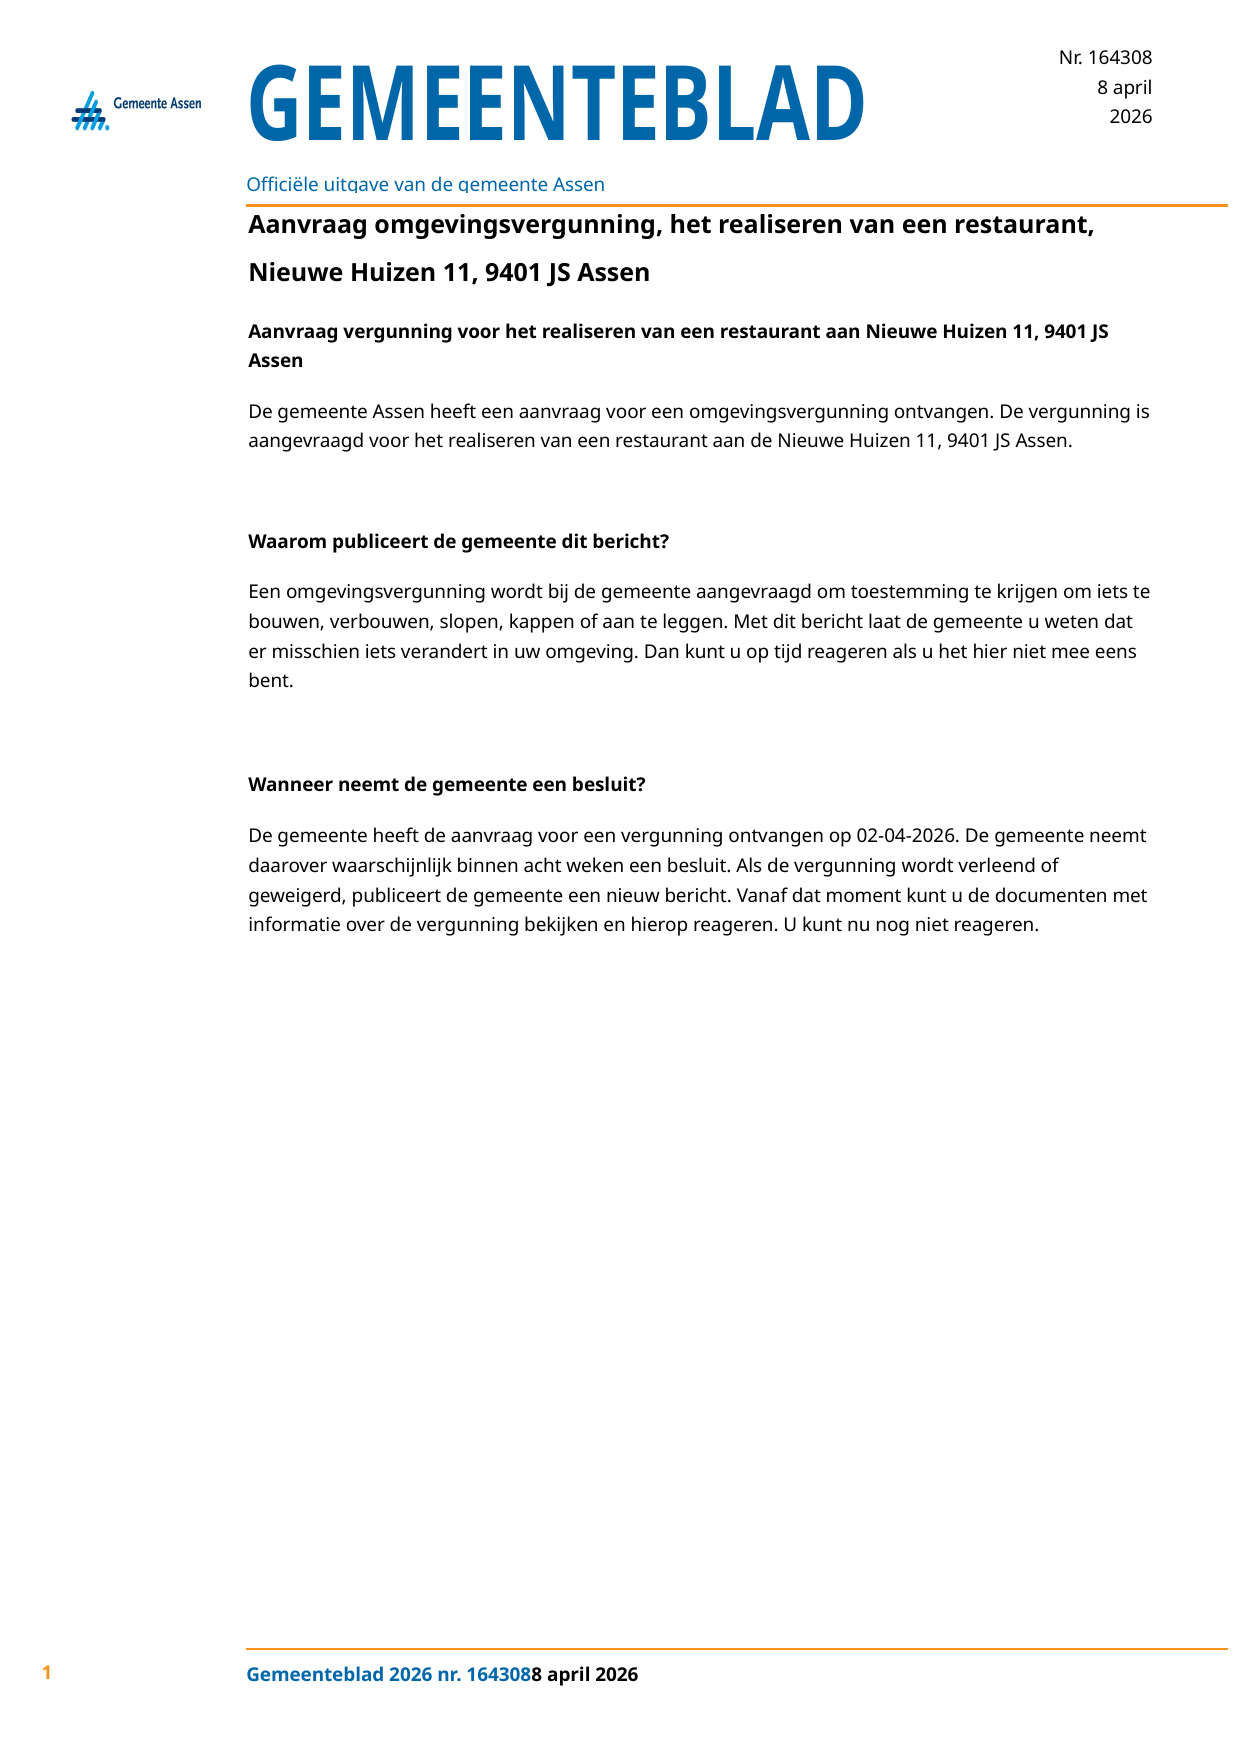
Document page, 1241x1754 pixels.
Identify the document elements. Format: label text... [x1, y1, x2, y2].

text De gemeente heeft de aanvraag voor een vergunning ontvangen op 02-04-2026. De gemeente neemt daarover waarschijnlijk binnen acht weken een besluit. Als de vergunning wordt verleend of geweigerd, publiceert de gemeente een nieuw bericht. Vanaf dat moment kunt u de documenten met informatie over de vergunning bekijken en hierop reageren. U kunt nu nog niet reageren. [248, 823, 1152, 937]
text Waarom publiceert de gemeente dit bericht? [248, 528, 1152, 554]
text Aanvraag omgevingsvergunning, het realiseren van een restaurant, Nieuwe Huizen 11, 9401 JS Assen [248, 207, 1152, 288]
text Aanvraag vergunning voor het realiseren van een restaurant aan Nieuwe Huizen 11, 9401 JS Assen [248, 318, 1152, 373]
text ﻿Wanneer neemt de gemeente een besluit? [248, 768, 1152, 797]
text De gemeente Assen heeft een aanvraag voor een omgevingsvergunning ontvangen. De vergunning is aangevraagd voor het realiseren van een restaurant aan de Nieuwe Huizen 11, 9401 JS Assen. [248, 398, 1152, 453]
picture [41, 47, 231, 172]
text Een omgevingsvergunning wordt bij de gemeente aangevraagd om toestemming te krijgen om iets te bouwen, verbouwen, slopen, kappen of aan te leggen. Met dit bericht laat de gemeente u weten dat er misschien iets verandert in uw omgeving. Dan kunt u op tijd reageren als u het hier niet mee eens bent. [248, 579, 1152, 693]
